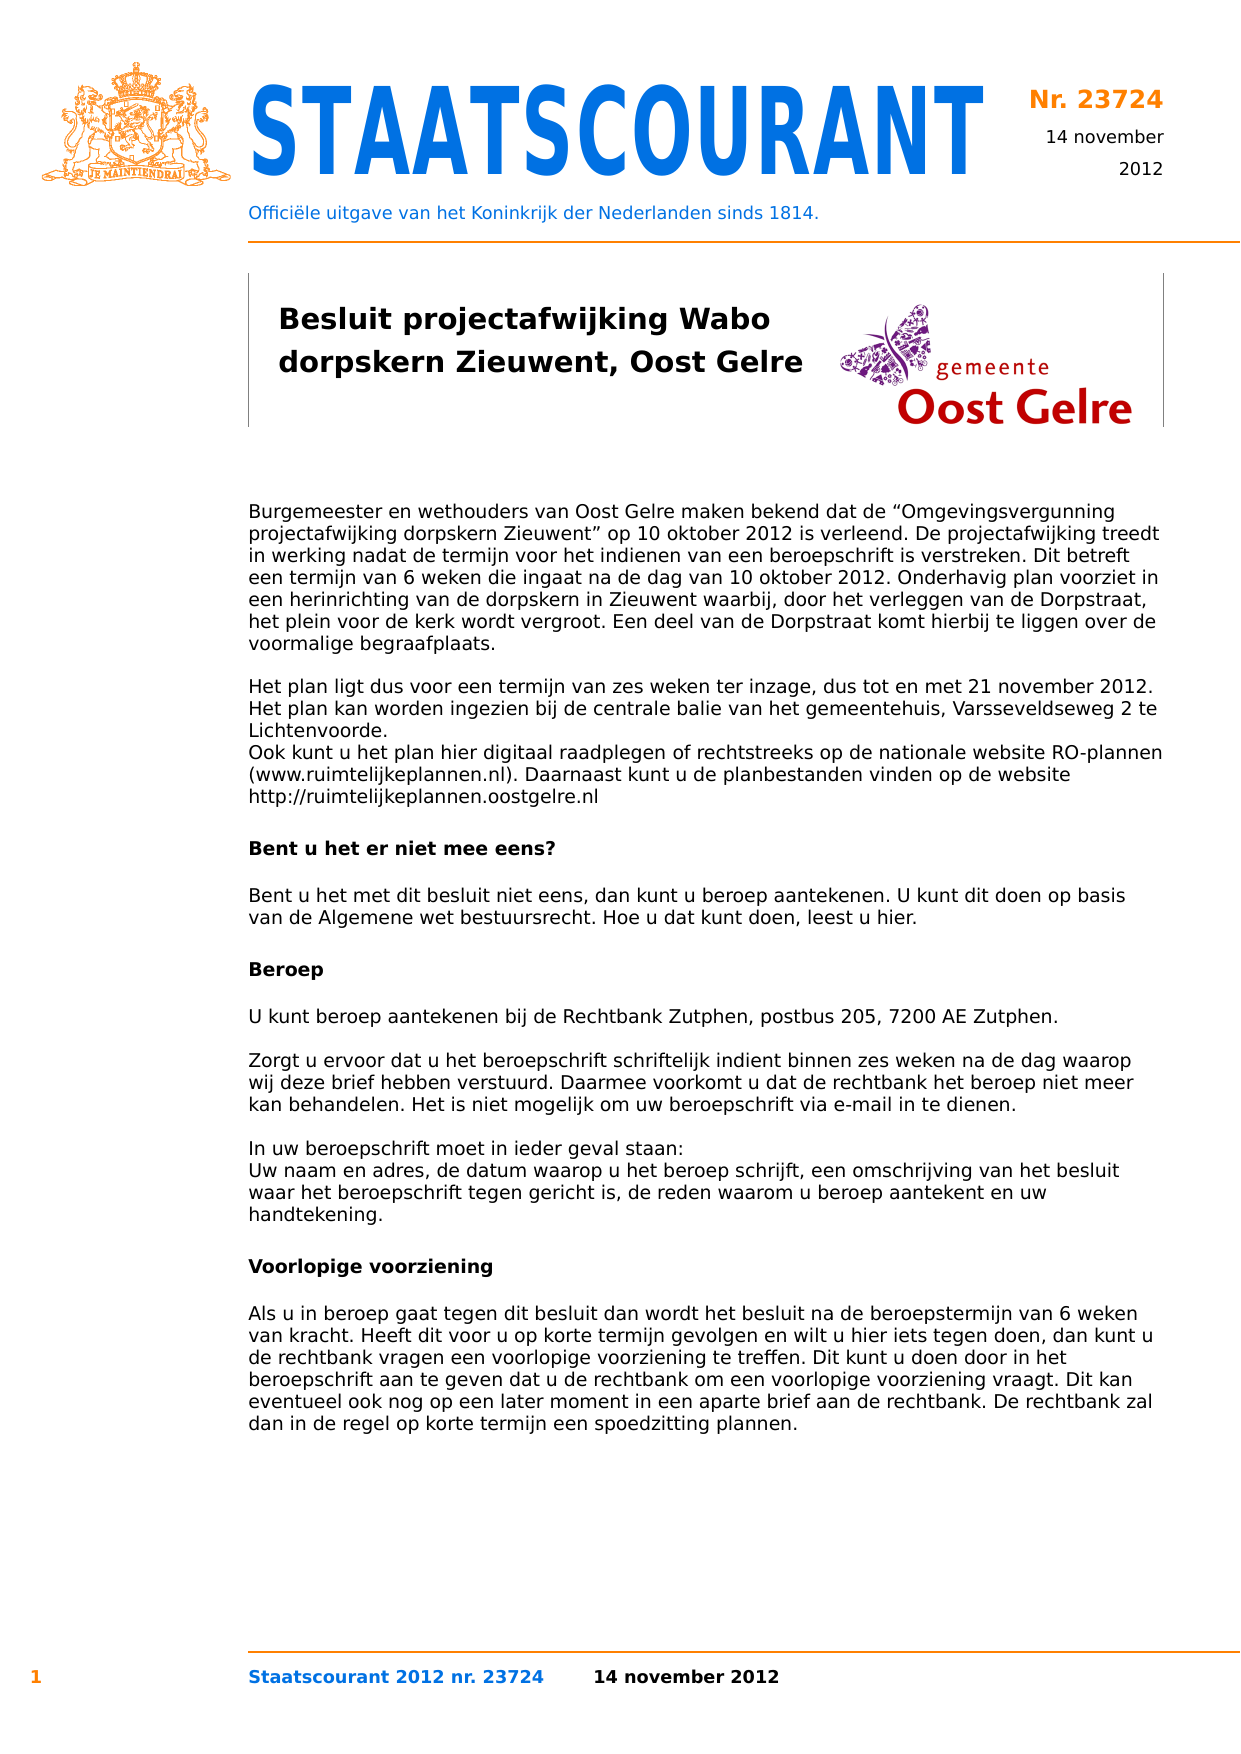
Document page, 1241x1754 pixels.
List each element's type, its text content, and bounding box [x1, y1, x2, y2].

subtitle Beroep [248, 959, 1163, 981]
text Bent u het met dit besluit niet eens, dan kunt u beroep aantekenen. U kunt dit doen op basis van de Algemene wet bestuursrecht. Hoe u dat kunt doen, leest u hier. [248, 885, 1163, 929]
picture [838, 302, 1134, 427]
text Ook kunt u het plan hier digitaal raadplegen of rechtstreeks op de nationale website RO-plannen (www.ruimtelijkeplannen.nl). Daarnaast kunt u de planbestanden vinden op de website http://ruimtelijkeplannen.oostgelre.nl [248, 742, 1163, 808]
table_header Nr. 23724 [998, 62, 1240, 121]
text Als u in beroep gaat tegen dit besluit dan wordt het besluit na de beroepstermijn van 6 weken van kracht. Heeft dit voor u op korte termijn gevolgen en wilt u hier iets tegen doen, dan kunt u de rechtbank vragen een voorlopige voorziening te treffen. Dit kunt u doen door in het beroepschrift aan te geven dat u de rechtbank om een voorlopige voorziening vraagt. Dit kan eventueel ook nog op een later moment in een aparte brief aan de rechtbank. De rechtbank zal dan in de regel op korte termijn een spoedzitting plannen. [248, 1303, 1163, 1434]
text In uw beroepschrift moet in ieder geval staan: [248, 1138, 1163, 1160]
text Het plan ligt dus voor een termijn van zes weken ter inzage, dus tot en met 21 november 2012. Het plan kan worden ingezien bij de centrale balie van het gemeentehuis, Varsseveldseweg 2 te Lichtenvoorde. [248, 676, 1163, 742]
table_cell 2012 [998, 153, 1240, 203]
text Zorgt u ervoor dat u het beroepschrift schriftelijk indient binnen zes weken na de dag waarop wij deze brief hebben verstuurd. Daarmee voorkomt u dat de rechtbank het beroep niet meer kan behandelen. Het is niet mogelijk om uw beroepschrift via e-mail in te dienen. [248, 1050, 1163, 1116]
text U kunt beroep aantekenen bij de Rechtbank Zutphen, postbus 205, 7200 AE Zutphen. [248, 1006, 1163, 1028]
subtitle Bent u het er niet mee eens? [248, 838, 1163, 860]
subtitle Besluit projectafwijking Wabo dorpskern Zieuwent, Oost Gelre [249, 273, 1163, 427]
table_header [25, 62, 248, 241]
text Burgemeester en wethouders van Oost Gelre maken bekend dat de “Omgevingsvergunning projectafwijking dorpskern Zieuwent” op 10 oktober 2012 is verleend. De projectafwijking treedt in werking nadat de termijn voor het indienen van een beroepschrift is verstreken. Dit betreft een termijn van 6 weken die ingaat na de dag van 10 oktober 2012. Onderhavig plan voorziet in een herinrichting van de dorpskern in Zieuwent waarbij, door het verleggen van de Dorpstraat, het plein voor de kerk wordt vergroot. Een deel van de Dorpstraat komt hierbij te liggen over de voormalige begraafplaats. [248, 501, 1163, 654]
picture [41, 62, 231, 186]
table_cell Officiële uitgave van het Koninkrijk der Nederlanden sinds 1814. [248, 203, 1240, 241]
subtitle Voorlopige voorziening [248, 1256, 1163, 1278]
table_header STAATSCOURANT [248, 62, 998, 203]
text Uw naam en adres, de datum waarop u het beroep schrijft, een omschrijving van het besluit waar het beroepschrift tegen gericht is, de reden waarom u beroep aantekent en uw handtekening. [248, 1160, 1163, 1226]
table_cell 14 november [998, 121, 1240, 153]
